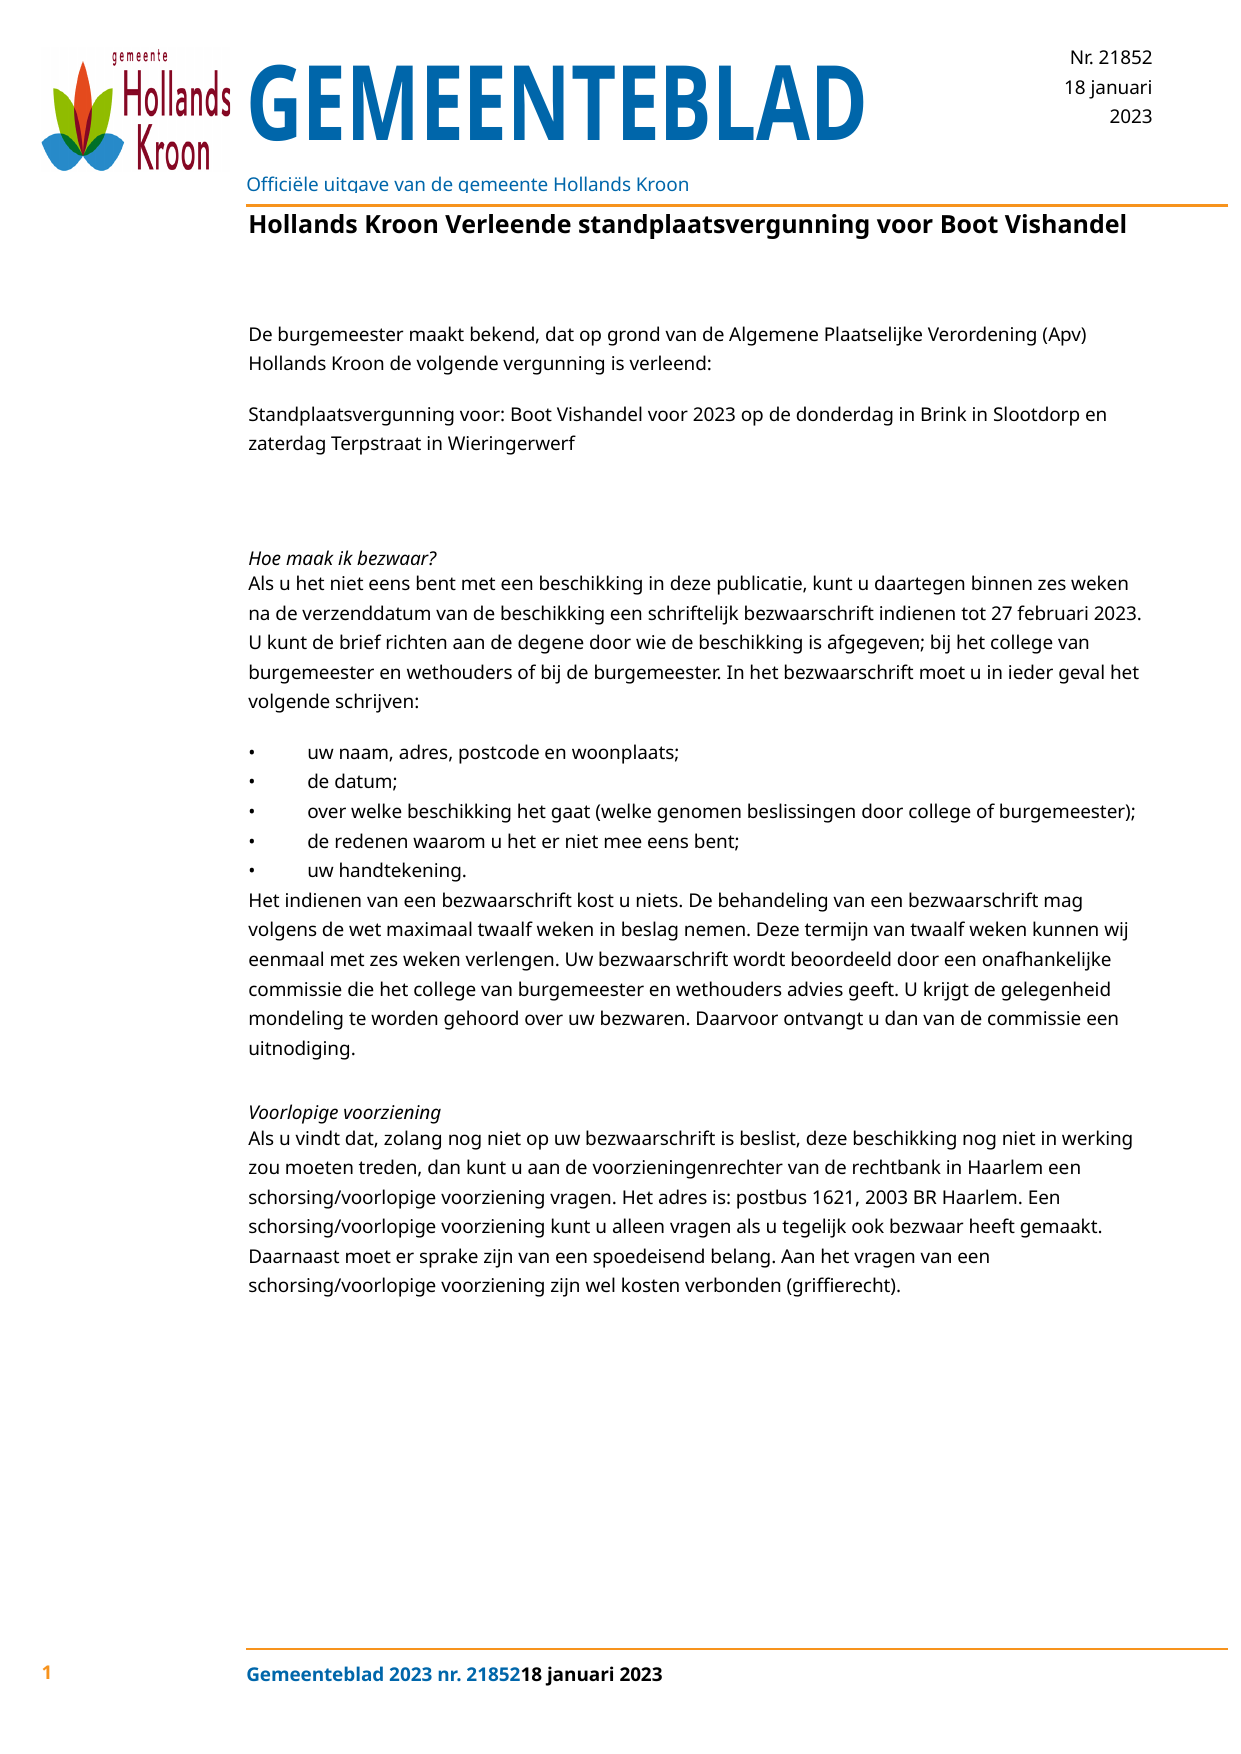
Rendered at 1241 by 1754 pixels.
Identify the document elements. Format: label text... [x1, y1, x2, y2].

list over welke beschikking het gaat (welke genomen beslissingen door college of burgemeester); [248, 798, 1152, 824]
picture [41, 47, 231, 172]
text Hollands Kroon Verleende standplaatsvergunning voor Boot Vishandel [248, 207, 1152, 241]
list de datum; [248, 769, 1152, 794]
text Hoe maak ik bezwaar? [248, 545, 1152, 570]
list uw naam, adres, postcode en woonplaats; [248, 739, 1152, 765]
list de redenen waarom u het er niet mee eens bent; [248, 828, 1152, 854]
text Het indienen van een bezwaarschrift kost u niets. De behandeling van een bezwaarschrift mag volgens de wet maximaal twaalf weken in beslag nemen. Deze termijn van twaalf weken kunnen wij eenmaal met zes weken verlengen. Uw bezwaarschrift wordt beoordeeld door een onafhankelijke commissie die het college van burgemeester en wethouders advies geeft. U krijgt de gelegenheid mondeling te worden gehoord over uw bezwaren. Daarvoor ontvangt u dan van de commissie een uitnodiging. [248, 887, 1152, 1061]
text Als u vindt dat, zolang nog niet op uw bezwaarschrift is beslist, deze beschikking nog niet in werking zou moeten treden, dan kunt u aan de voorzieningenrechter van de rechtbank in Haarlem een schorsing/voorlopige voorziening vragen. Het adres is: postbus 1621, 2003 BR Haarlem. Een schorsing/voorlopige voorziening kunt u alleen vragen als u tegelijk ook bezwaar heeft gemaakt. Daarnaast moet er sprake zijn van een spoedeisend belang. Aan het vragen van een schorsing/voorlopige voorziening zijn wel kosten verbonden (griffierecht). [248, 1125, 1152, 1298]
text Voorlopige voorziening [248, 1099, 1152, 1125]
list uw handtekening. [248, 857, 1152, 883]
text Als u het niet eens bent met een beschikking in deze publicatie, kunt u daartegen binnen zes weken na de verzenddatum van de beschikking een schriftelijk bezwaarschrift indienen tot 27 februari 2023. U kunt de brief richten aan de degene door wie de beschikking is afgegeven; bij het college van burgemeester en wethouders of bij de burgemeester. In het bezwaarschrift moet u in ieder geval het volgende schrijven: [248, 570, 1152, 714]
text De burgemeester maakt bekend, dat op grond van de Algemene Plaatselijke Verordening (Apv) Hollands Kroon de volgende vergunning is verleend: [248, 321, 1152, 376]
text Standplaatsvergunning voor: Boot Vishandel voor 2023 op de donderdag in Brink in Slootdorp en zaterdag Terpstraat in Wieringerwerf [248, 401, 1152, 456]
